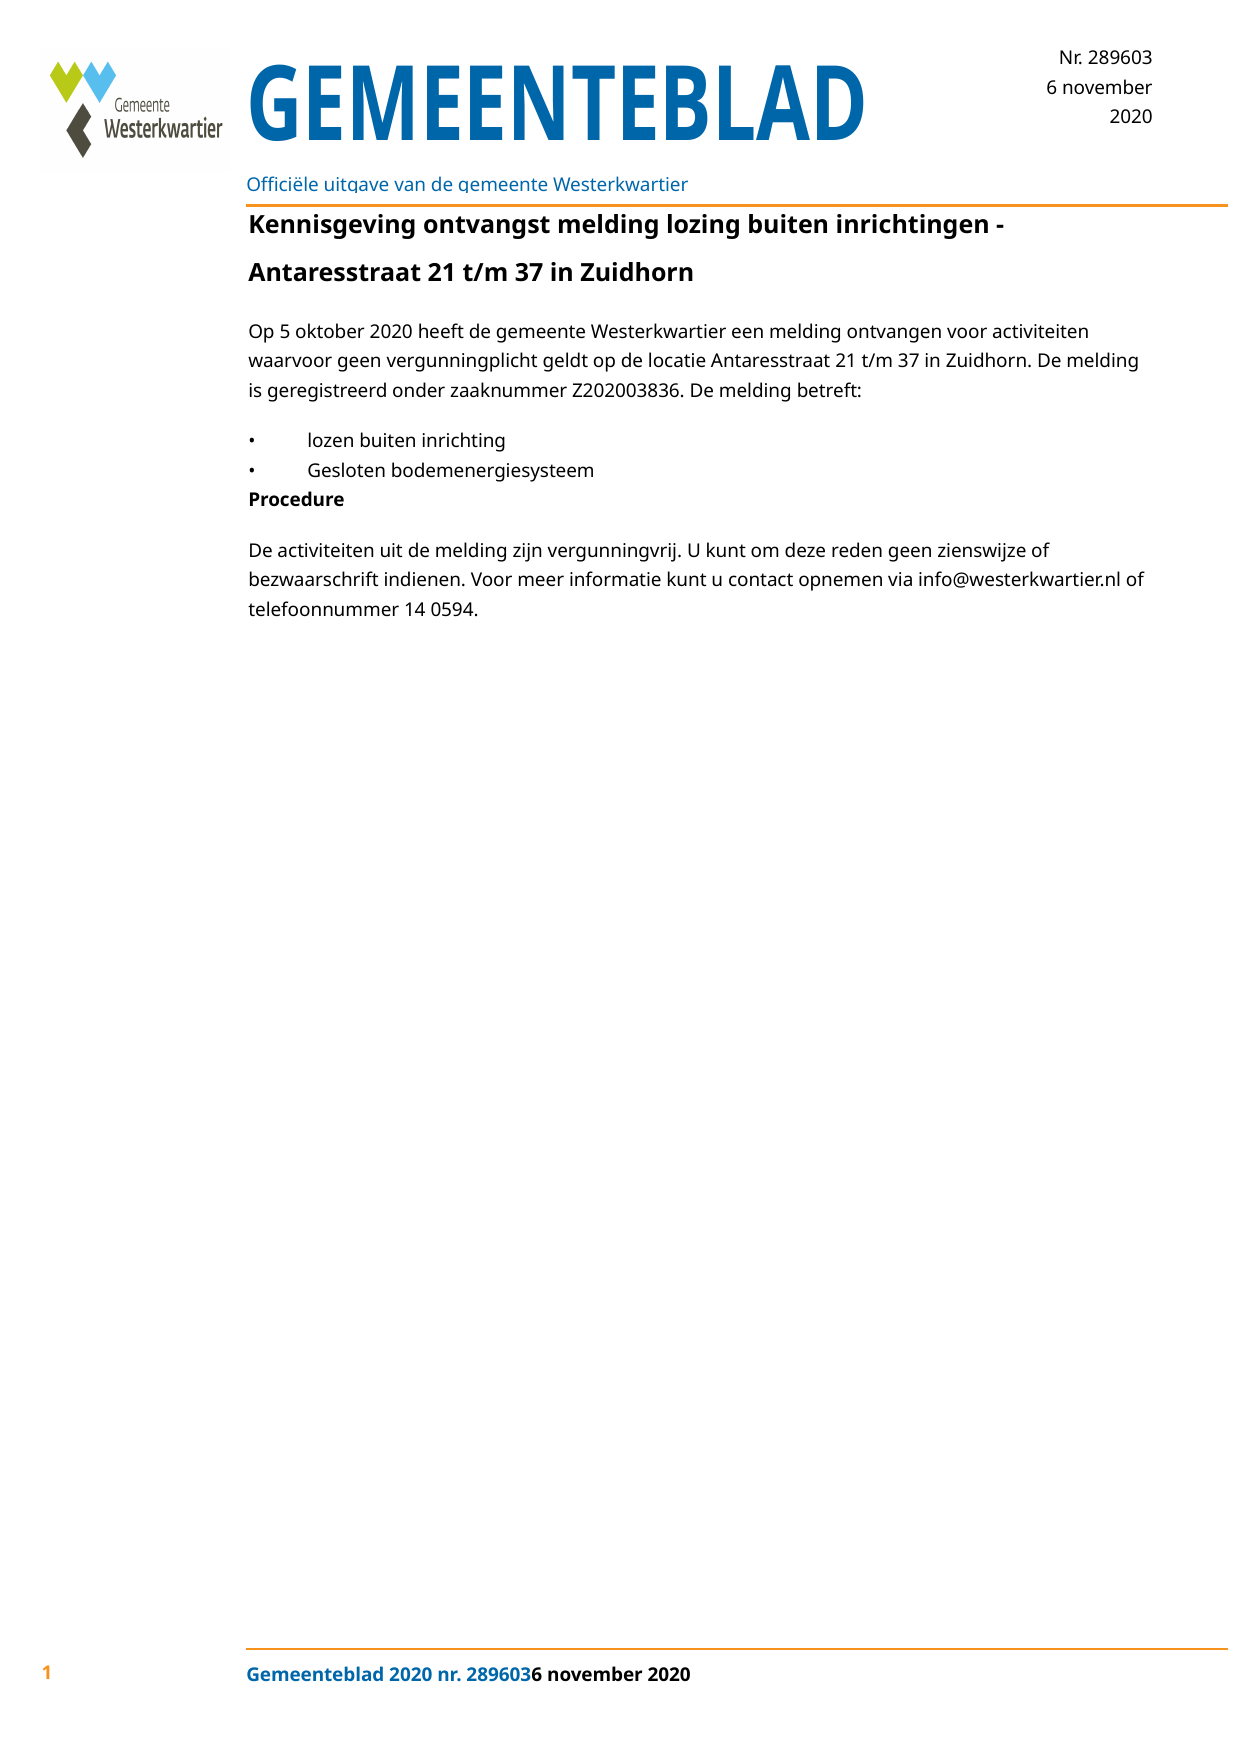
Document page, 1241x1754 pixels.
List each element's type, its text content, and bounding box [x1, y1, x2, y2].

list lozen buiten inrichting [248, 427, 1152, 453]
text Procedure [248, 487, 1152, 512]
list Gesloten bodemenergiesysteem [248, 457, 1152, 483]
text De activiteiten uit de melding zijn vergunningvrij. U kunt om deze reden geen zienswijze of bezwaarschrift indienen. Voor meer informatie kunt u contact opnemen via info@westerkwartier.nl of telefoonnummer 14 0594. [248, 537, 1152, 622]
picture [41, 47, 231, 172]
text Op 5 oktober 2020 heeft de gemeente Westerkwartier een melding ontvangen voor activiteiten waarvoor geen vergunningplicht geldt op de locatie Antaresstraat 21 t/m 37 in Zuidhorn. De melding is geregistreerd onder zaaknummer Z202003836. De melding betreft: [248, 318, 1152, 403]
text Kennisgeving ontvangst melding lozing buiten inrichtingen - Antaresstraat 21 t/m 37 in Zuidhorn [248, 207, 1152, 288]
